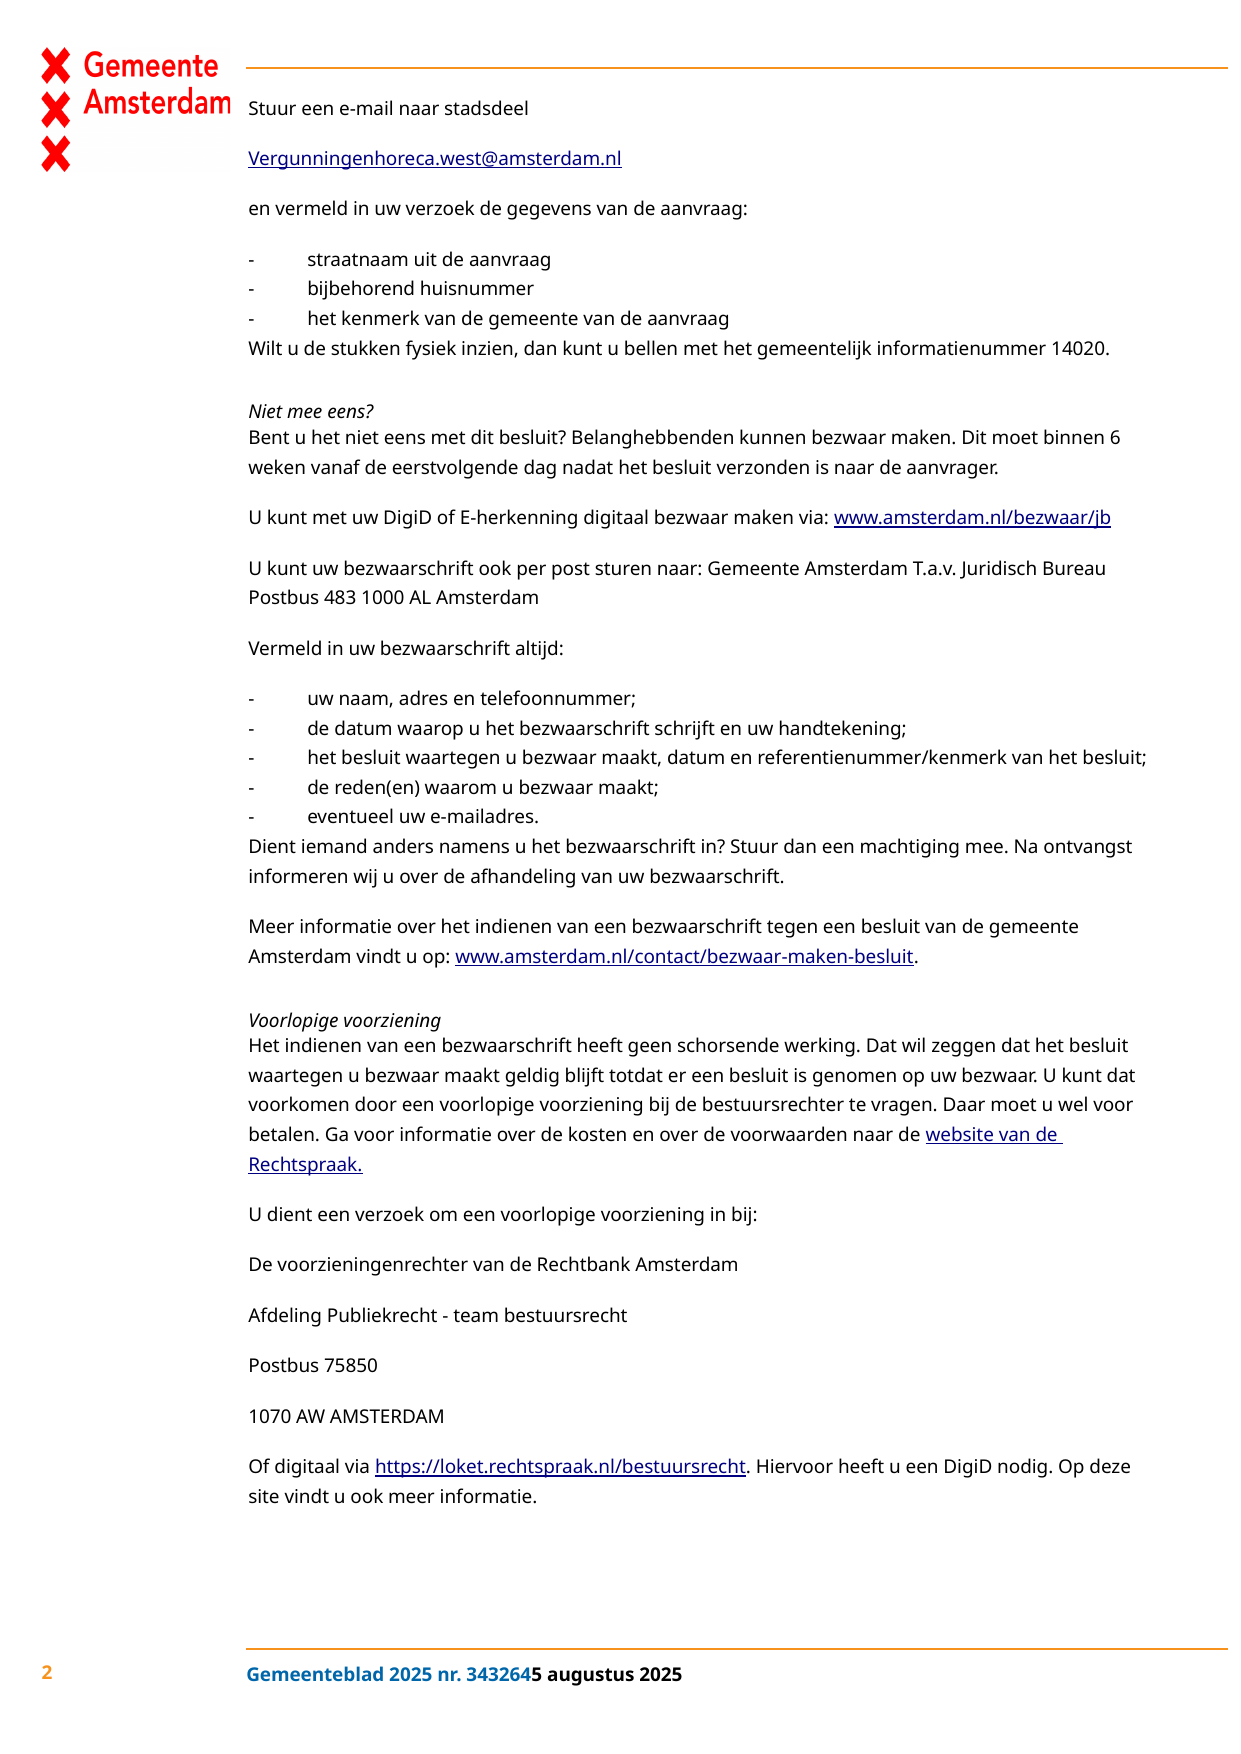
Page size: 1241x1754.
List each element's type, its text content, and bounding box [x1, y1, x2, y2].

picture [41, 47, 231, 172]
text Vermeld in uw bezwaarschrift altijd: [248, 635, 1152, 661]
text 1070 AW AMSTERDAM [248, 1403, 1152, 1429]
text De voorzieningenrechter van de Rechtbank Amsterdam [248, 1252, 1152, 1277]
text Afdeling Publiekrecht - team bestuursrecht [248, 1302, 1152, 1328]
text U kunt uw bezwaarschrift ook per post sturen naar: Gemeente Amsterdam T.a.v. Juridisch Bureau Postbus 483 1000 AL Amsterdam [248, 555, 1152, 610]
list bijbehorend huisnummer [248, 276, 1152, 301]
text U dient een verzoek om een voorlopige voorziening in bij: [248, 1201, 1152, 1227]
list de datum waarop u het bezwaarschrift schrijft en uw handtekening; [248, 715, 1152, 741]
text Of digitaal via https://loket.rechtspraak.nl/bestuursrecht. Hiervoor heeft u een DigiD nodig. Op deze site vindt u ook meer informatie. [248, 1453, 1152, 1509]
text Bent u het niet eens met dit besluit? Belanghebbenden kunnen bezwaar maken. Dit moet binnen 6 weken vanaf de eerstvolgende dag nadat het besluit verzonden is naar de aanvrager. [248, 424, 1152, 480]
text Niet mee eens? [248, 399, 1152, 424]
list het besluit waartegen u bezwaar maakt, datum en referentienummer/kenmerk van het besluit; [248, 744, 1152, 770]
text en vermeld in uw verzoek de gegevens van de aanvraag: [248, 196, 1152, 221]
text Wilt u de stukken fysiek inzien, dan kunt u bellen met het gemeentelijk informatienummer 14020. [248, 335, 1152, 361]
list straatnaam uit de aanvraag [248, 246, 1152, 272]
text Postbus 75850 [248, 1352, 1152, 1378]
list de reden(en) waarom u bezwaar maakt; [248, 774, 1152, 800]
text Meer informatie over het indienen van een bezwaarschrift tegen een besluit van de gemeente Amsterdam vindt u op: www.amsterdam.nl/contact/bezwaar-maken-besluit. [248, 913, 1152, 968]
list het kenmerk van de gemeente van de aanvraag [248, 305, 1152, 331]
list uw naam, adres en telefoonnummer; [248, 685, 1152, 711]
text Vergunningenhoreca.west@amsterdam.nl [248, 145, 1152, 171]
text U kunt met uw DigiD of E-herkenning digitaal bezwaar maken via: www.amsterdam.nl/bezwaar/jb [248, 504, 1152, 530]
text Voorlopige voorziening [248, 1007, 1152, 1032]
text Het indienen van een bezwaarschrift heeft geen schorsende werking. Dat wil zeggen dat het besluit waartegen u bezwaar maakt geldig blijft totdat er een besluit is genomen op uw bezwaar. U kunt dat voorkomen door een voorlopige voorziening bij de bestuursrechter te vragen. Daar moet u wel voor betalen. Ga voor informatie over de kosten en over de voorwaarden naar de website van de Rechtspraak. [248, 1032, 1152, 1177]
text Dient iemand anders namens u het bezwaarschrift in? Stuur dan een machtiging mee. Na ontvangst informeren wij u over de afhandeling van uw bezwaarschrift. [248, 833, 1152, 888]
list eventueel uw e-mailadres. [248, 804, 1152, 829]
text Stuur een e-mail naar stadsdeel [248, 95, 1152, 121]
